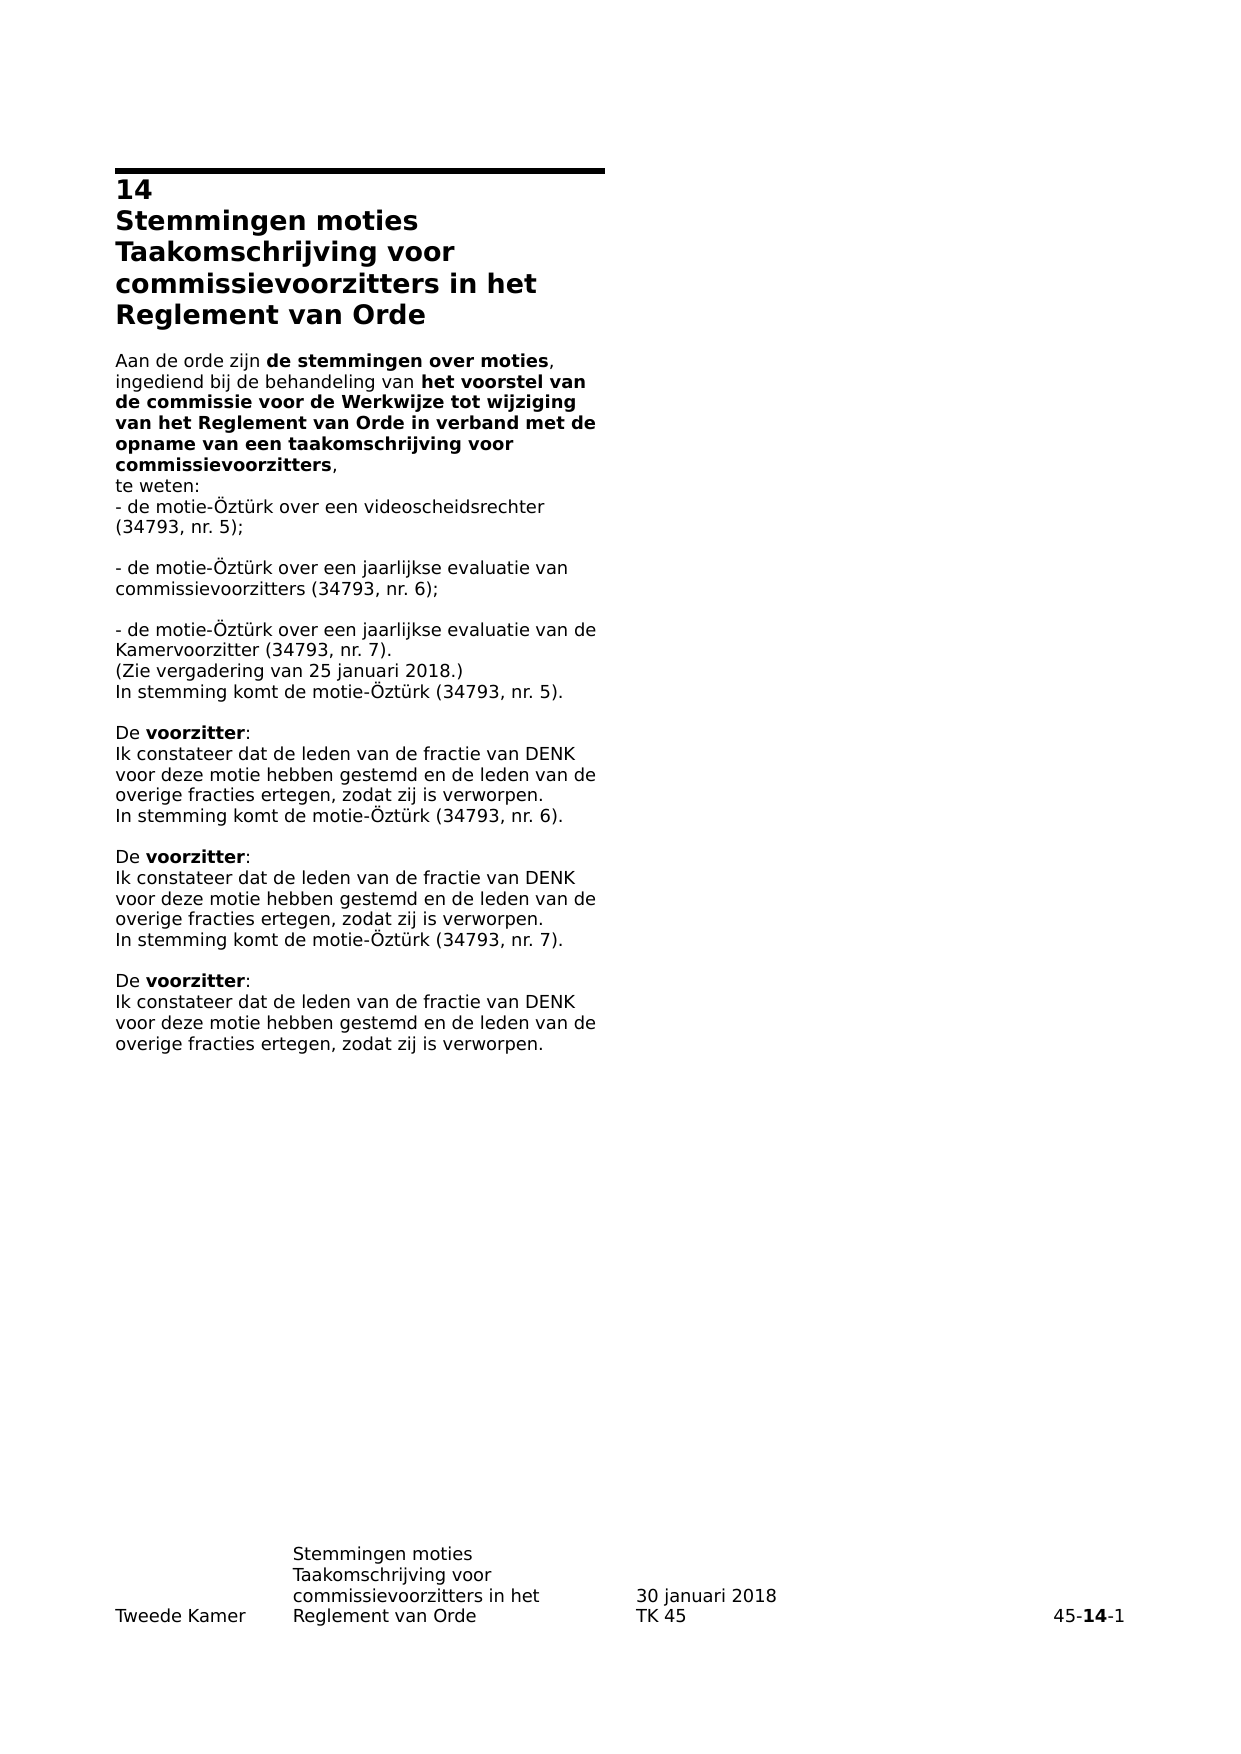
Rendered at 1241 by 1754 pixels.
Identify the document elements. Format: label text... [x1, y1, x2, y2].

text - de motie-Öztürk over een videoscheidsrechter (34793, nr. 5); [115, 496, 605, 538]
text (Zie vergadering van 25 januari 2018.) [115, 661, 605, 682]
text te weten: [115, 476, 605, 496]
title 14 Stemmingen moties Taakomschrijving voor commissievoorzitters in het Reglement van Orde [115, 174, 605, 331]
text - de motie-Öztürk over een jaarlijkse evaluatie van commissievoorzitters (34793, nr. 6); [115, 558, 605, 599]
text Aan de orde zijn de stemmingen over moties, ingediend bij de behandeling van het voorstel van de commissie voor de Werkwijze tot wijziging van het Reglement van Orde in verband met de opname van een taakomschrijving voor commissievoorzitters, [115, 351, 605, 476]
text Ik constateer dat de leden van de fractie van DENK voor deze motie hebben gestemd en de leden van de overige fracties ertegen, zodat zij is verworpen. [115, 867, 605, 930]
text In stemming komt de motie-Öztürk (34793, nr. 6). [115, 806, 605, 827]
text De voorzitter: [115, 971, 605, 992]
text Ik constateer dat de leden van de fractie van DENK voor deze motie hebben gestemd en de leden van de overige fracties ertegen, zodat zij is verworpen. [115, 743, 605, 806]
text In stemming komt de motie-Öztürk (34793, nr. 7). [115, 930, 605, 951]
text Ik constateer dat de leden van de fractie van DENK voor deze motie hebben gestemd en de leden van de overige fracties ertegen, zodat zij is verworpen. [115, 992, 605, 1054]
text In stemming komt de motie-Öztürk (34793, nr. 5). [115, 682, 605, 703]
text - de motie-Öztürk over een jaarlijkse evaluatie van de Kamervoorzitter (34793, nr. 7). [115, 619, 605, 661]
text De voorzitter: [115, 847, 605, 867]
text De voorzitter: [115, 723, 605, 743]
